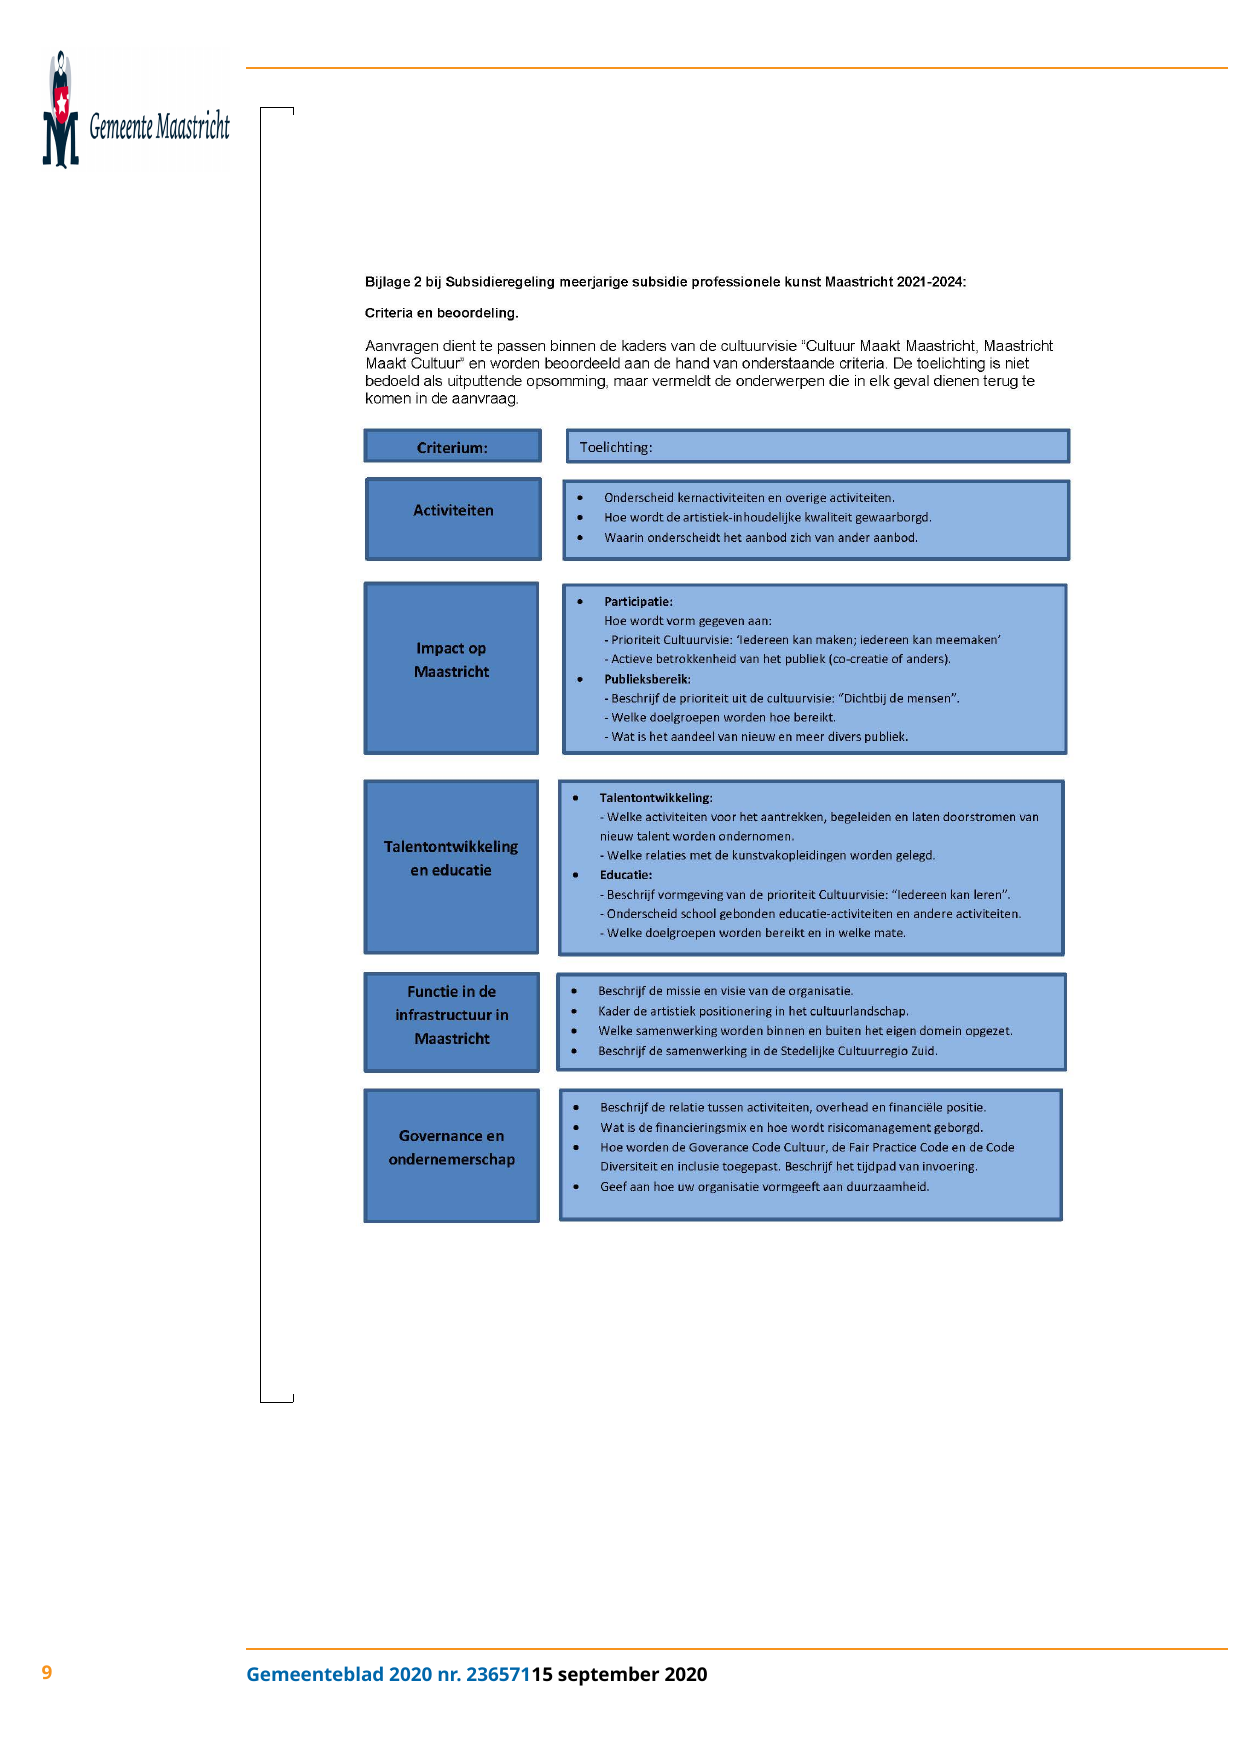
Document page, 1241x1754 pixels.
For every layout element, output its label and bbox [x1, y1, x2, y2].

picture [268, 115, 1173, 1394]
picture [41, 47, 231, 172]
